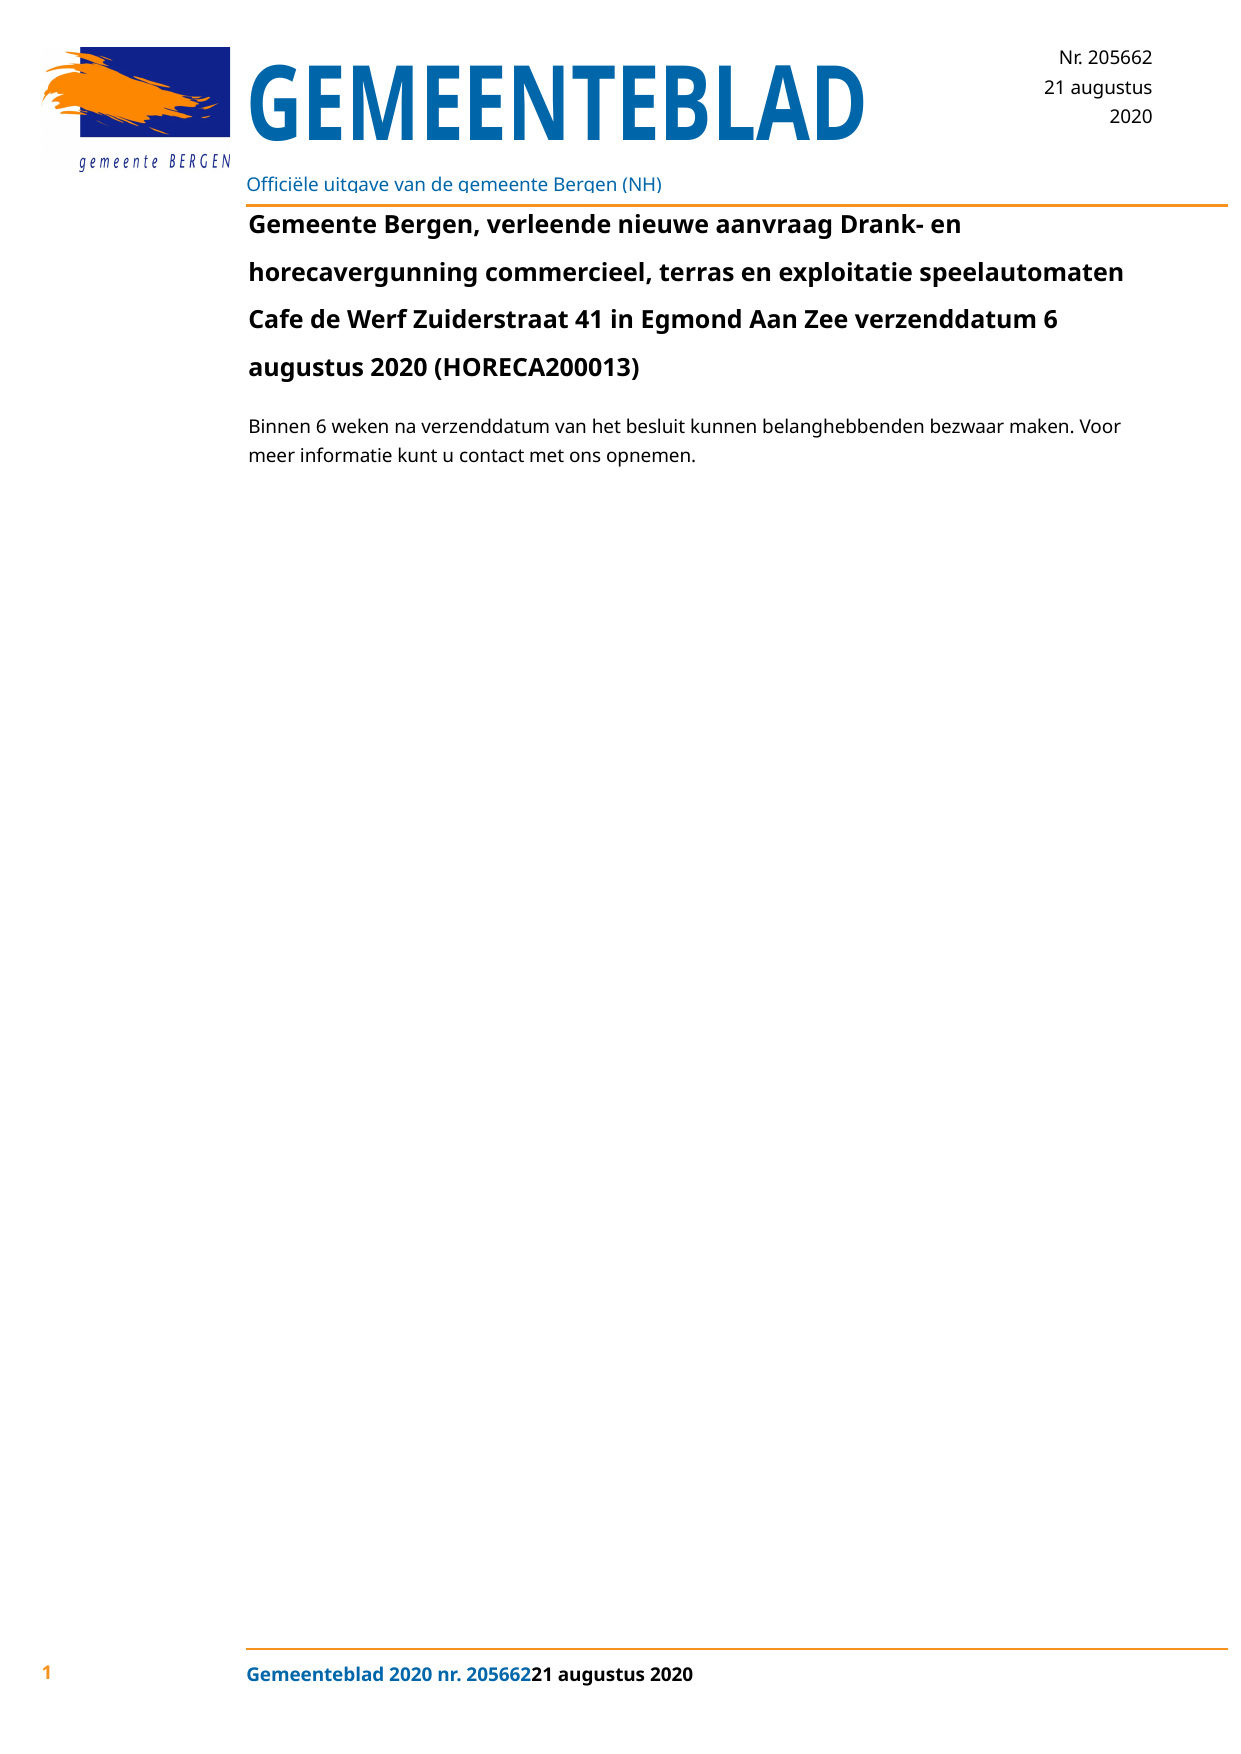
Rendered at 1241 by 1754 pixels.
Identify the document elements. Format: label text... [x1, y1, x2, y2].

text Binnen 6 weken na verzenddatum van het besluit kunnen belanghebbenden bezwaar maken. Voor meer informatie kunt u contact met ons opnemen. [248, 413, 1152, 468]
picture [41, 47, 231, 172]
text Gemeente Bergen, verleende nieuwe aanvraag Drank- en horecavergunning commercieel, terras en exploitatie speelautomaten Cafe de Werf Zuiderstraat 41 in Egmond Aan Zee verzenddatum 6 augustus 2020 (HORECA200013) [248, 207, 1152, 384]
